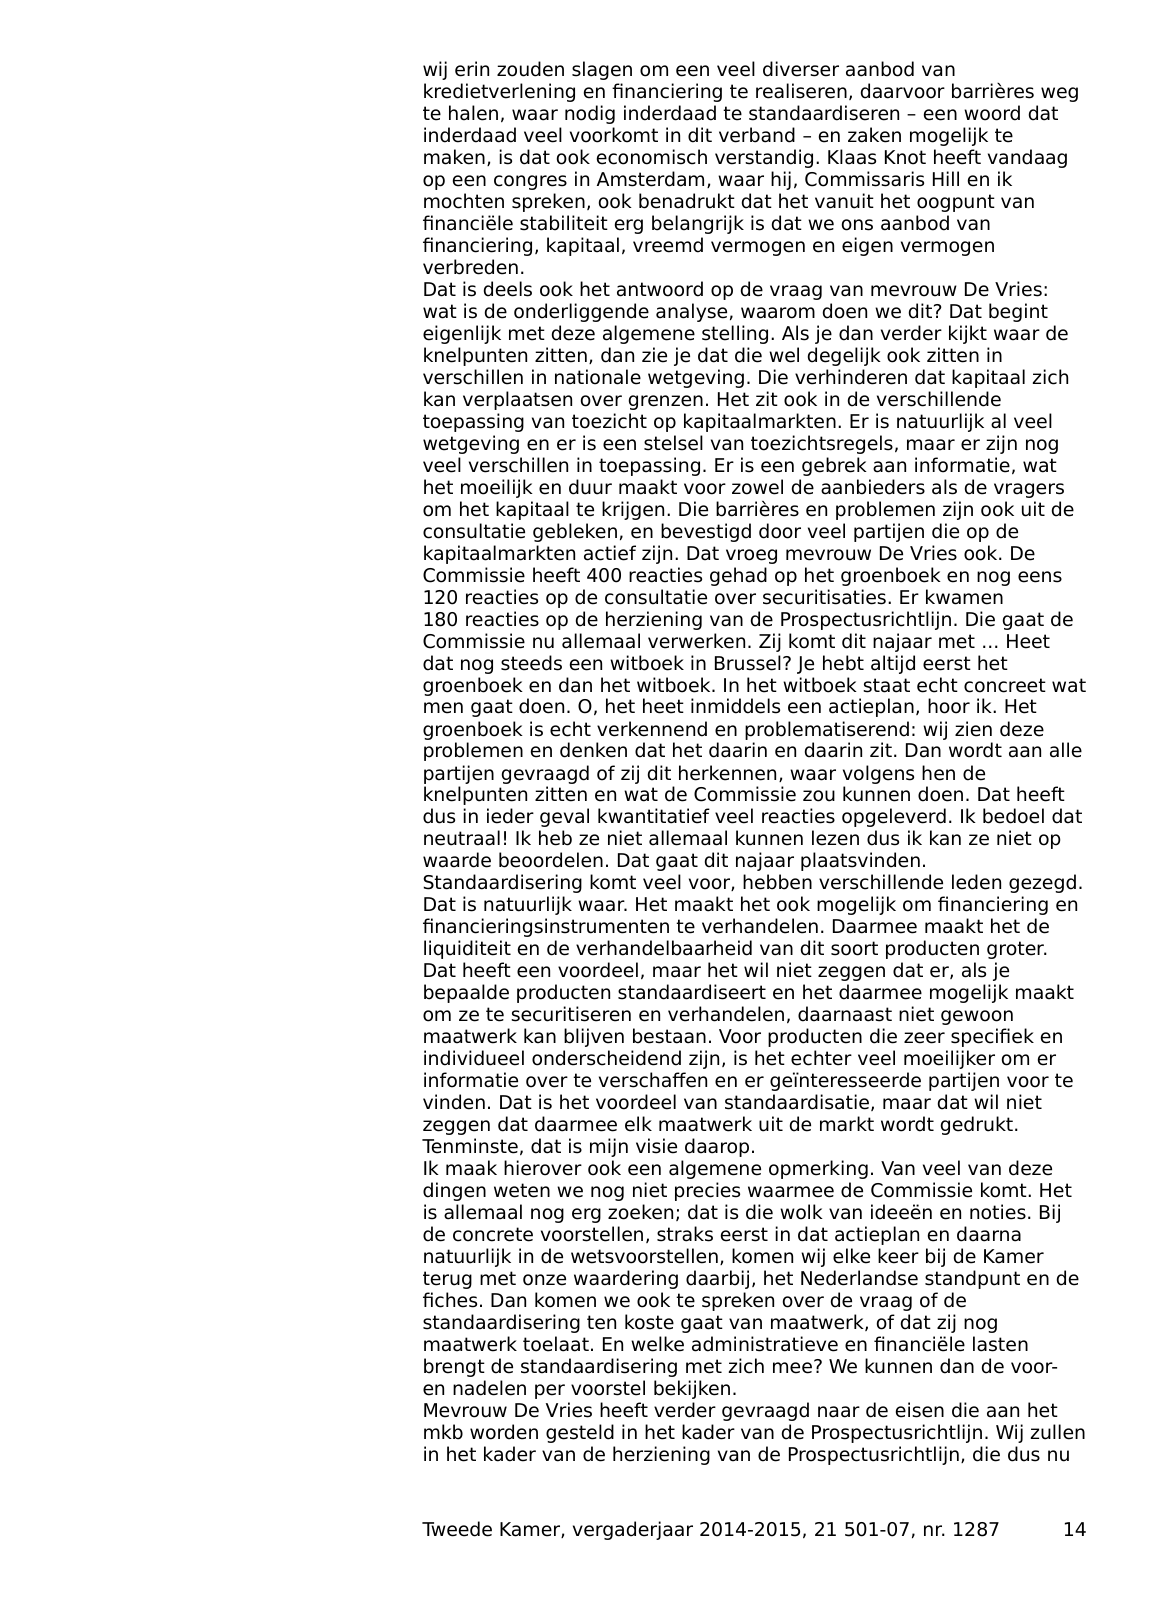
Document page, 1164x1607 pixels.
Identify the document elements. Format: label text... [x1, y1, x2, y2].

text Dat is deels ook het antwoord op de vraag van mevrouw De Vries: wat is de onderliggende analyse, waarom doen we dit? Dat begint eigenlijk met deze algemene stelling. Als je dan verder kijkt waar de knelpunten zitten, dan zie je dat die wel degelijk ook zitten in verschillen in nationale wetgeving. Die verhinderen dat kapitaal zich kan verplaatsen over grenzen. Het zit ook in de verschillende toepassing van toezicht op kapitaalmarkten. Er is natuurlijk al veel wetgeving en er is een stelsel van toezichtsregels, maar er zijn nog veel verschillen in toepassing. Er is een gebrek aan informatie, wat het moeilijk en duur maakt voor zowel de aanbieders als de vragers om het kapitaal te krijgen. Die barrières en problemen zijn ook uit de consultatie gebleken, en bevestigd door veel partijen die op de kapitaalmarkten actief zijn. Dat vroeg mevrouw De Vries ook. De Commissie heeft 400 reacties gehad op het groenboek en nog eens 120 reacties op de consultatie over securitisaties. Er kwamen 180 reacties op de herziening van de Prospectusrichtlijn. Die gaat de Commissie nu allemaal verwerken. Zij komt dit najaar met ... Heet dat nog steeds een witboek in Brussel? Je hebt altijd eerst het groenboek en dan het witboek. In het witboek staat echt concreet wat men gaat doen. O, het heet inmiddels een actieplan, hoor ik. Het groenboek is echt verkennend en problematiserend: wij zien deze problemen en denken dat het daarin en daarin zit. Dan wordt aan alle partijen gevraagd of zij dit herkennen, waar volgens hen de knelpunten zitten en wat de Commissie zou kunnen doen. Dat heeft dus in ieder geval kwantitatief veel reacties opgeleverd. Ik bedoel dat neutraal! Ik heb ze niet allemaal kunnen lezen dus ik kan ze niet op waarde beoordelen. Dat gaat dit najaar plaatsvinden. [422, 279, 1087, 872]
text Ik maak hierover ook een algemene opmerking. Van veel van deze dingen weten we nog niet precies waarmee de Commissie komt. Het is allemaal nog erg zoeken; dat is die wolk van ideeën en noties. Bij de concrete voorstellen, straks eerst in dat actieplan en daarna natuurlijk in de wetsvoorstellen, komen wij elke keer bij de Kamer terug met onze waardering daarbij, het Nederlandse standpunt en de fiches. Dan komen we ook te spreken over de vraag of de standaardisering ten koste gaat van maatwerk, of dat zij nog maatwerk toelaat. En welke administratieve en financiële lasten brengt de standaardisering met zich mee? We kunnen dan de voor- en nadelen per voorstel bekijken. [422, 1158, 1087, 1400]
text Standaardisering komt veel voor, hebben verschillende leden gezegd. Dat is natuurlijk waar. Het maakt het ook mogelijk om financiering en financieringsinstrumenten te verhandelen. Daarmee maakt het de liquiditeit en de verhandelbaarheid van dit soort producten groter. Dat heeft een voordeel, maar het wil niet zeggen dat er, als je bepaalde producten standaardiseert en het daarmee mogelijk maakt om ze te securitiseren en verhandelen, daarnaast niet gewoon maatwerk kan blijven bestaan. Voor producten die zeer specifiek en individueel onderscheidend zijn, is het echter veel moeilijker om er informatie over te verschaffen en er geïnteresseerde partijen voor te vinden. Dat is het voordeel van standaardisatie, maar dat wil niet zeggen dat daarmee elk maatwerk uit de markt wordt gedrukt. Tenminste, dat is mijn visie daarop. [422, 872, 1087, 1158]
text wij erin zouden slagen om een veel diverser aanbod van kredietverlening en financiering te realiseren, daarvoor barrières weg te halen, waar nodig inderdaad te standaardiseren – een woord dat inderdaad veel voorkomt in dit verband – en zaken mogelijk te maken, is dat ook economisch verstandig. Klaas Knot heeft vandaag op een congres in Amsterdam, waar hij, Commissaris Hill en ik mochten spreken, ook benadrukt dat het vanuit het oogpunt van financiële stabiliteit erg belangrijk is dat we ons aanbod van financiering, kapitaal, vreemd vermogen en eigen vermogen verbreden. [422, 59, 1087, 279]
text Mevrouw De Vries heeft verder gevraagd naar de eisen die aan het mkb worden gesteld in het kader van de Prospectusrichtlijn. Wij zullen in het kader van de herziening van de Prospectusrichtlijn, die dus nu [422, 1400, 1087, 1466]
